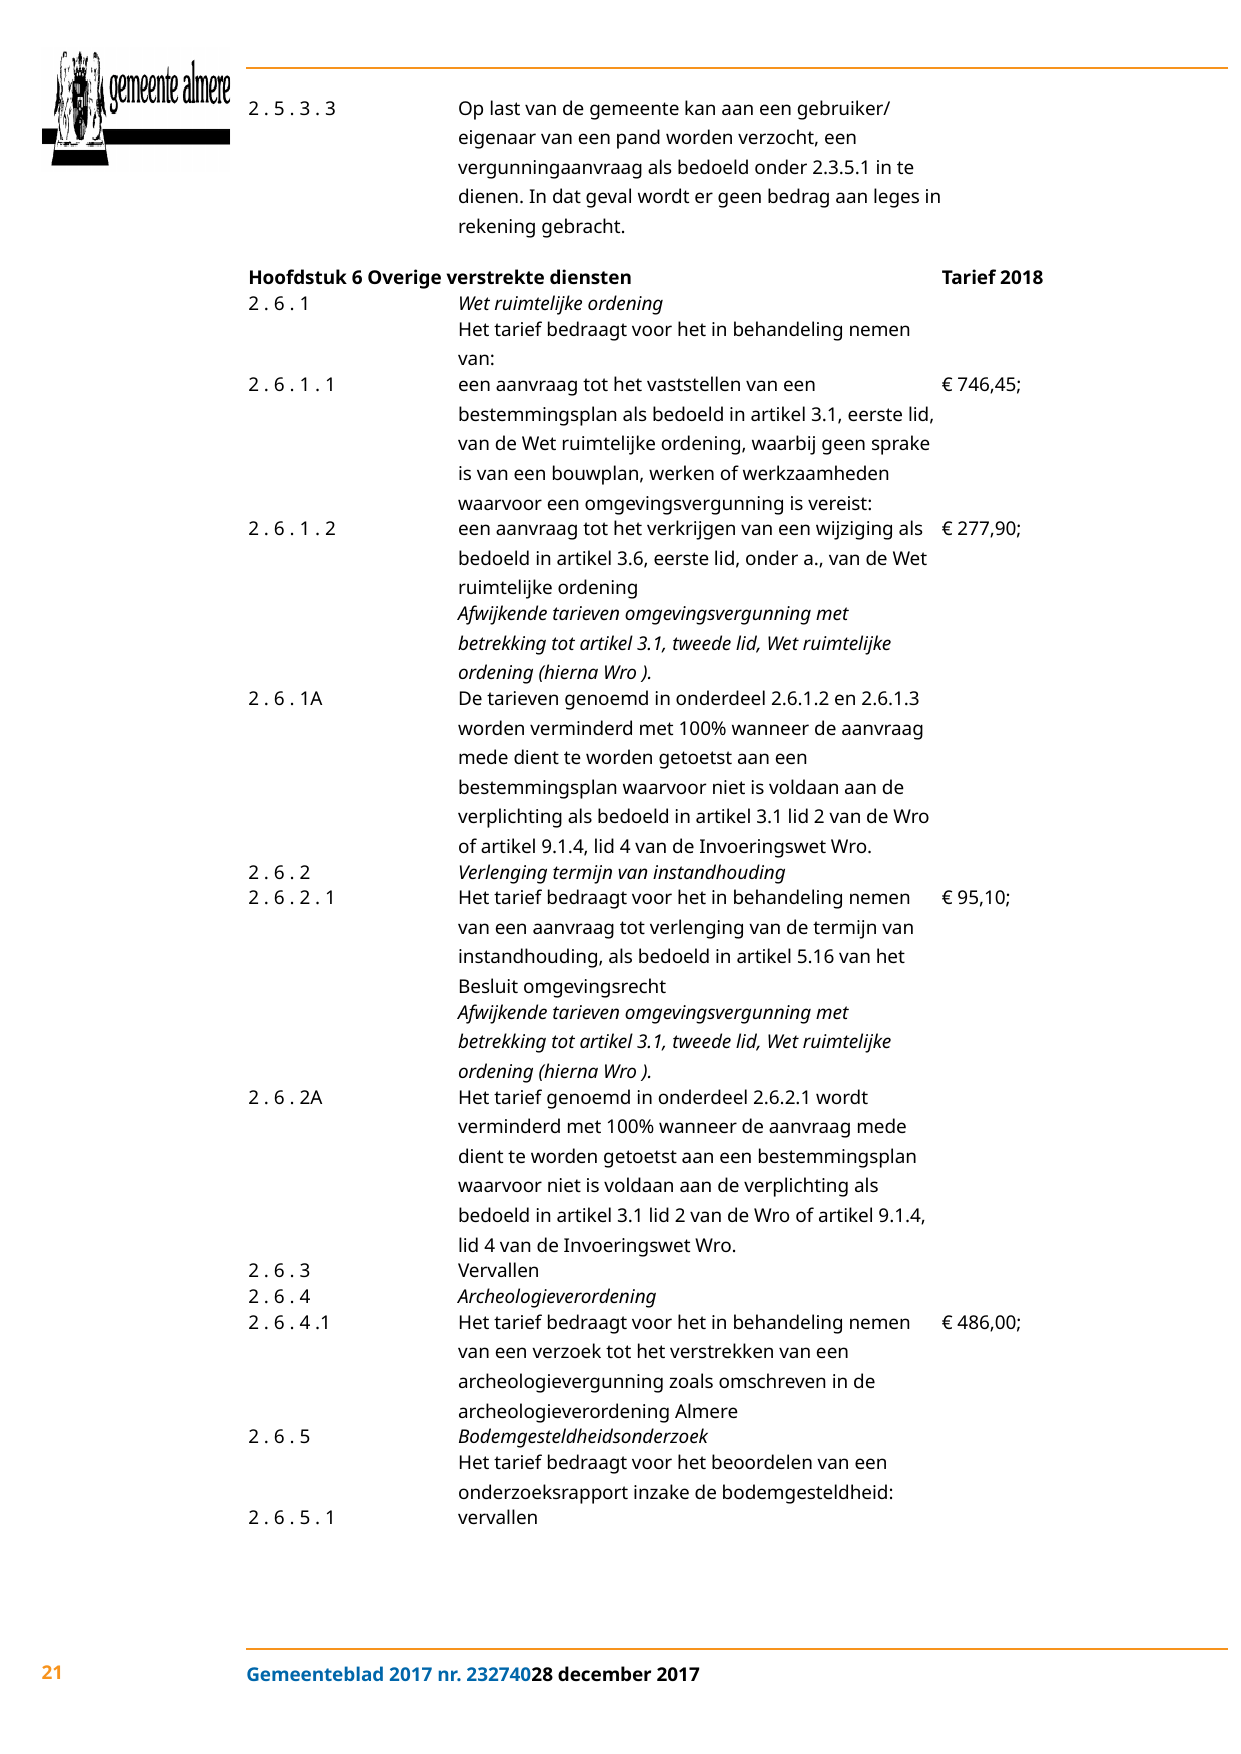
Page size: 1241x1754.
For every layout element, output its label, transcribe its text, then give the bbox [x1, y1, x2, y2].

picture [41, 47, 231, 172]
table_cell [942, 1424, 1152, 1449]
table_cell Vervallen [458, 1258, 942, 1283]
table_cell € 277,90; [942, 515, 1152, 600]
table_cell [248, 600, 458, 685]
table_cell € 486,00; [942, 1309, 1152, 1423]
table_cell [248, 239, 942, 264]
table_cell [248, 1449, 458, 1504]
table_cell Hoofdstuk 6 Overige verstrekte diensten [248, 265, 942, 290]
table_cell 2 . 6 . 1 . 2 [248, 515, 458, 600]
table_cell 2 . 6 . 2 [248, 859, 458, 884]
table_cell 2 . 6 . 3 [248, 1258, 458, 1283]
table_cell 2 . 6 . 1 [248, 290, 458, 316]
table_cell [942, 1084, 1152, 1258]
table_cell [942, 1449, 1152, 1504]
table_cell 2 . 6 . 5 [248, 1424, 458, 1449]
table_cell Het tarief bedraagt voor het in behandeling nemen van: [458, 316, 942, 371]
table_cell [942, 316, 1152, 371]
table_cell Archeologieverordening [458, 1283, 942, 1309]
table_cell Het tarief bedraagt voor het in behandeling nemen van een verzoek tot het verstrekken van een archeologievergunning zoals omschreven in de archeologieverordening Almere [458, 1309, 942, 1423]
table_cell Afwijkende tarieven omgevingsvergunning met betrekking tot artikel 3.1, tweede lid, Wet ruimtelijke ordening (hierna Wro ). [458, 600, 942, 685]
table_cell [942, 685, 1152, 859]
table_cell [942, 239, 1152, 264]
table_cell [942, 95, 1152, 239]
table_cell 2 . 6 . 5 . 1 [248, 1505, 458, 1530]
table_cell 2 . 5 . 3 . 3 [248, 95, 458, 239]
table_cell 2 . 6 . 4 [248, 1283, 458, 1309]
table_cell [942, 290, 1152, 316]
table_cell Het tarief bedraagt voor het beoordelen van een onderzoeksrapport inzake de bodemgesteldheid: [458, 1449, 942, 1504]
table_cell 2 . 6 . 1A [248, 685, 458, 859]
table_cell een aanvraag tot het verkrijgen van een wijziging als bedoeld in artikel 3.6, eerste lid, onder a., van de Wet ruimtelijke ordening [458, 515, 942, 600]
table_cell een aanvraag tot het vaststellen van een bestemmingsplan als bedoeld in artikel 3.1, eerste lid, van de Wet ruimtelijke ordening, waarbij geen sprake is van een bouwplan, werken of werkzaamheden waarvoor een omgevingsvergunning is vereist: [458, 371, 942, 515]
table_cell Het tarief genoemd in onderdeel 2.6.2.1 wordt verminderd met 100% wanneer de aanvraag mede dient te worden getoetst aan een bestemmingsplan waarvoor niet is voldaan aan de verplichting als bedoeld in artikel 3.1 lid 2 van de Wro of artikel 9.1.4, lid 4 van de Invoeringswet Wro. [458, 1084, 942, 1258]
table_cell vervallen [458, 1505, 942, 1530]
table_cell 2 . 6 . 4 .1 [248, 1309, 458, 1423]
table_cell Afwijkende tarieven omgevingsvergunning met betrekking tot artikel 3.1, tweede lid, Wet ruimtelijke ordening (hierna Wro ). [458, 999, 942, 1084]
table_cell € 95,10; [942, 885, 1152, 999]
table_cell Verlenging termijn van instandhouding [458, 859, 942, 884]
table_cell [942, 1258, 1152, 1283]
table_cell [248, 999, 458, 1084]
table_cell € 746,45; [942, 371, 1152, 515]
table_cell Op last van de gemeente kan aan een gebruiker/ eigenaar van een pand worden verzocht, een vergunningaanvraag als bedoeld onder 2.3.5.1 in te dienen. In dat geval wordt er geen bedrag aan leges in rekening gebracht. [458, 95, 942, 239]
table_cell [942, 859, 1152, 884]
table_cell De tarieven genoemd in onderdeel 2.6.1.2 en 2.6.1.3 worden verminderd met 100% wanneer de aanvraag mede dient te worden getoetst aan een bestemmingsplan waarvoor niet is voldaan aan de verplichting als bedoeld in artikel 3.1 lid 2 van de Wro of artikel 9.1.4, lid 4 van de Invoeringswet Wro. [458, 685, 942, 859]
table_cell [248, 316, 458, 371]
table_cell [942, 600, 1152, 685]
table_cell [942, 1505, 1152, 1530]
table_cell Tarief 2018 [942, 265, 1152, 290]
table_cell 2 . 6 . 1 . 1 [248, 371, 458, 515]
table_cell 2 . 6 . 2 . 1 [248, 885, 458, 999]
table_cell Wet ruimtelijke ordening [458, 290, 942, 316]
table_cell Het tarief bedraagt voor het in behandeling nemen van een aanvraag tot verlenging van de termijn van instandhouding, als bedoeld in artikel 5.16 van het Besluit omgevingsrecht [458, 885, 942, 999]
table_cell Bodemgesteldheidsonderzoek [458, 1424, 942, 1449]
table_cell [942, 999, 1152, 1084]
table_cell 2 . 6 . 2A [248, 1084, 458, 1258]
table_cell [942, 1283, 1152, 1309]
